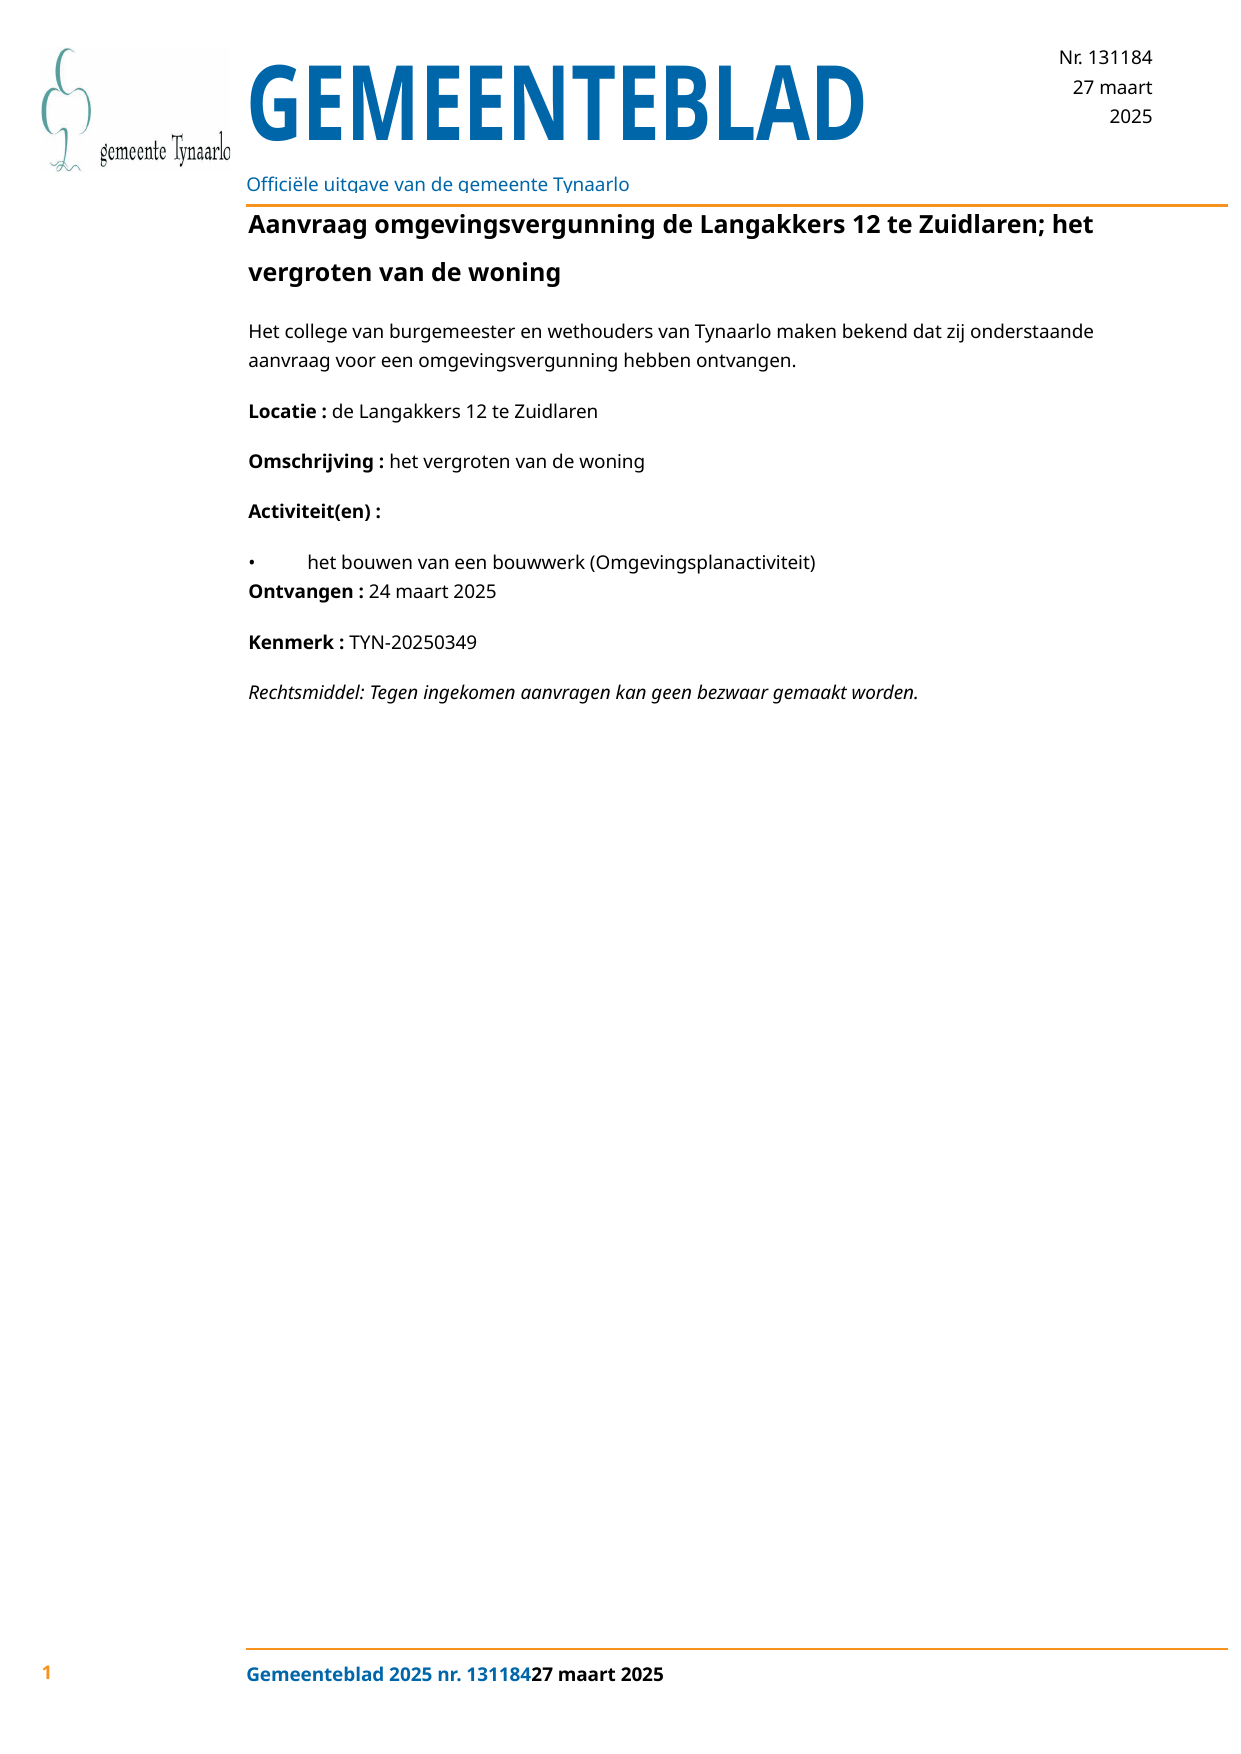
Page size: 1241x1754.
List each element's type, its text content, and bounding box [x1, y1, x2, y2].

text Omschrijving : het vergroten van de woning [248, 448, 1152, 474]
text Locatie : de Langakkers 12 te Zuidlaren [248, 398, 1152, 424]
list het bouwen van een bouwwerk (Omgevingsplanactiviteit) [248, 549, 1152, 575]
text Aanvraag omgevingsvergunning de Langakkers 12 te Zuidlaren; het vergroten van de woning [248, 207, 1152, 288]
text Kenmerk : TYN-20250349 [248, 629, 1152, 655]
text Activiteit(en) : [248, 499, 1152, 524]
picture [41, 47, 231, 172]
text Rechtsmiddel: Tegen ingekomen aanvragen kan geen bezwaar gemaakt worden. [248, 679, 1152, 705]
text Het college van burgemeester en wethouders van Tynaarlo maken bekend dat zij onderstaande aanvraag voor een omgevingsvergunning hebben ontvangen. [248, 318, 1152, 373]
text Ontvangen : 24 maart 2025 [248, 579, 1152, 604]
